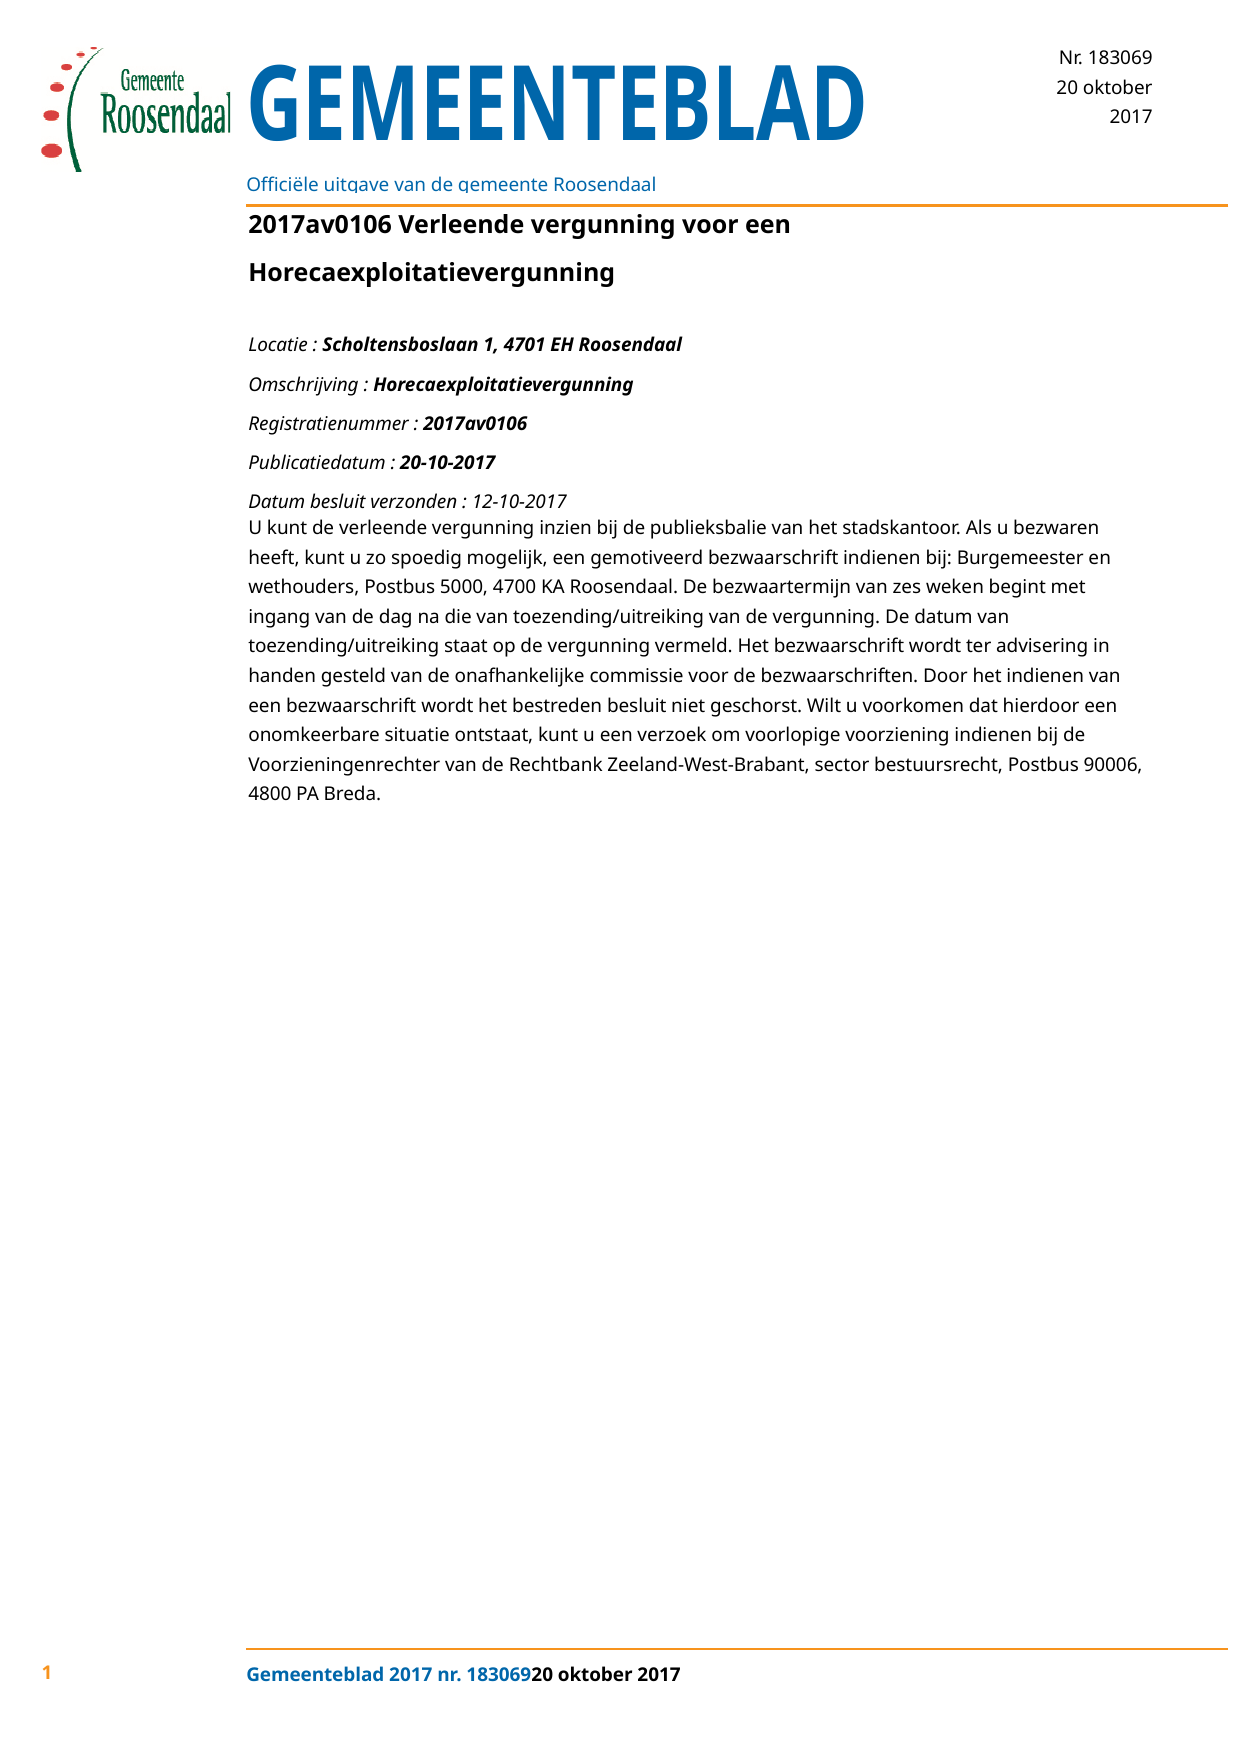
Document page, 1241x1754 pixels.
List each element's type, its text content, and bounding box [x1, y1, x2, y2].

text Locatie : Scholtensboslaan 1, 4701 EH Roosendaal [248, 331, 1152, 357]
text Omschrijving : Horecaexploitatievergunning [248, 371, 1152, 396]
text Publicatiedatum : 20-10-2017 [248, 449, 1152, 475]
text U kunt de verleende vergunning inzien bij de publieksbalie van het stadskantoor. Als u bezwaren heeft, kunt u zo spoedig mogelijk, een gemotiveerd bezwaarschrift indienen bij: Burgemeester en wethouders, Postbus 5000, 4700 KA Roosendaal. De bezwaartermijn van zes weken begint met ingang van de dag na die van toezending/uitreiking van de vergunning. De datum van toezending/uitreiking staat op de vergunning vermeld. Het bezwaarschrift wordt ter advisering in handen gesteld van de onafhankelijke commissie voor de bezwaarschriften. Door het indienen van een bezwaarschrift wordt het bestreden besluit niet geschorst. Wilt u voorkomen dat hierdoor een onomkeerbare situatie ontstaat, kunt u een verzoek om voorlopige voorziening indienen bij de Voorzieningenrechter van de Rechtbank Zeeland-West-Brabant, sector bestuursrecht, Postbus 90006, 4800 PA Breda. [248, 514, 1152, 806]
text Datum besluit verzonden : 12-10-2017 [248, 488, 1152, 514]
text Registratienummer : 2017av0106 [248, 410, 1152, 436]
picture [41, 47, 231, 172]
text 2017av0106 Verleende vergunning voor een Horecaexploitatievergunning [248, 207, 1152, 288]
